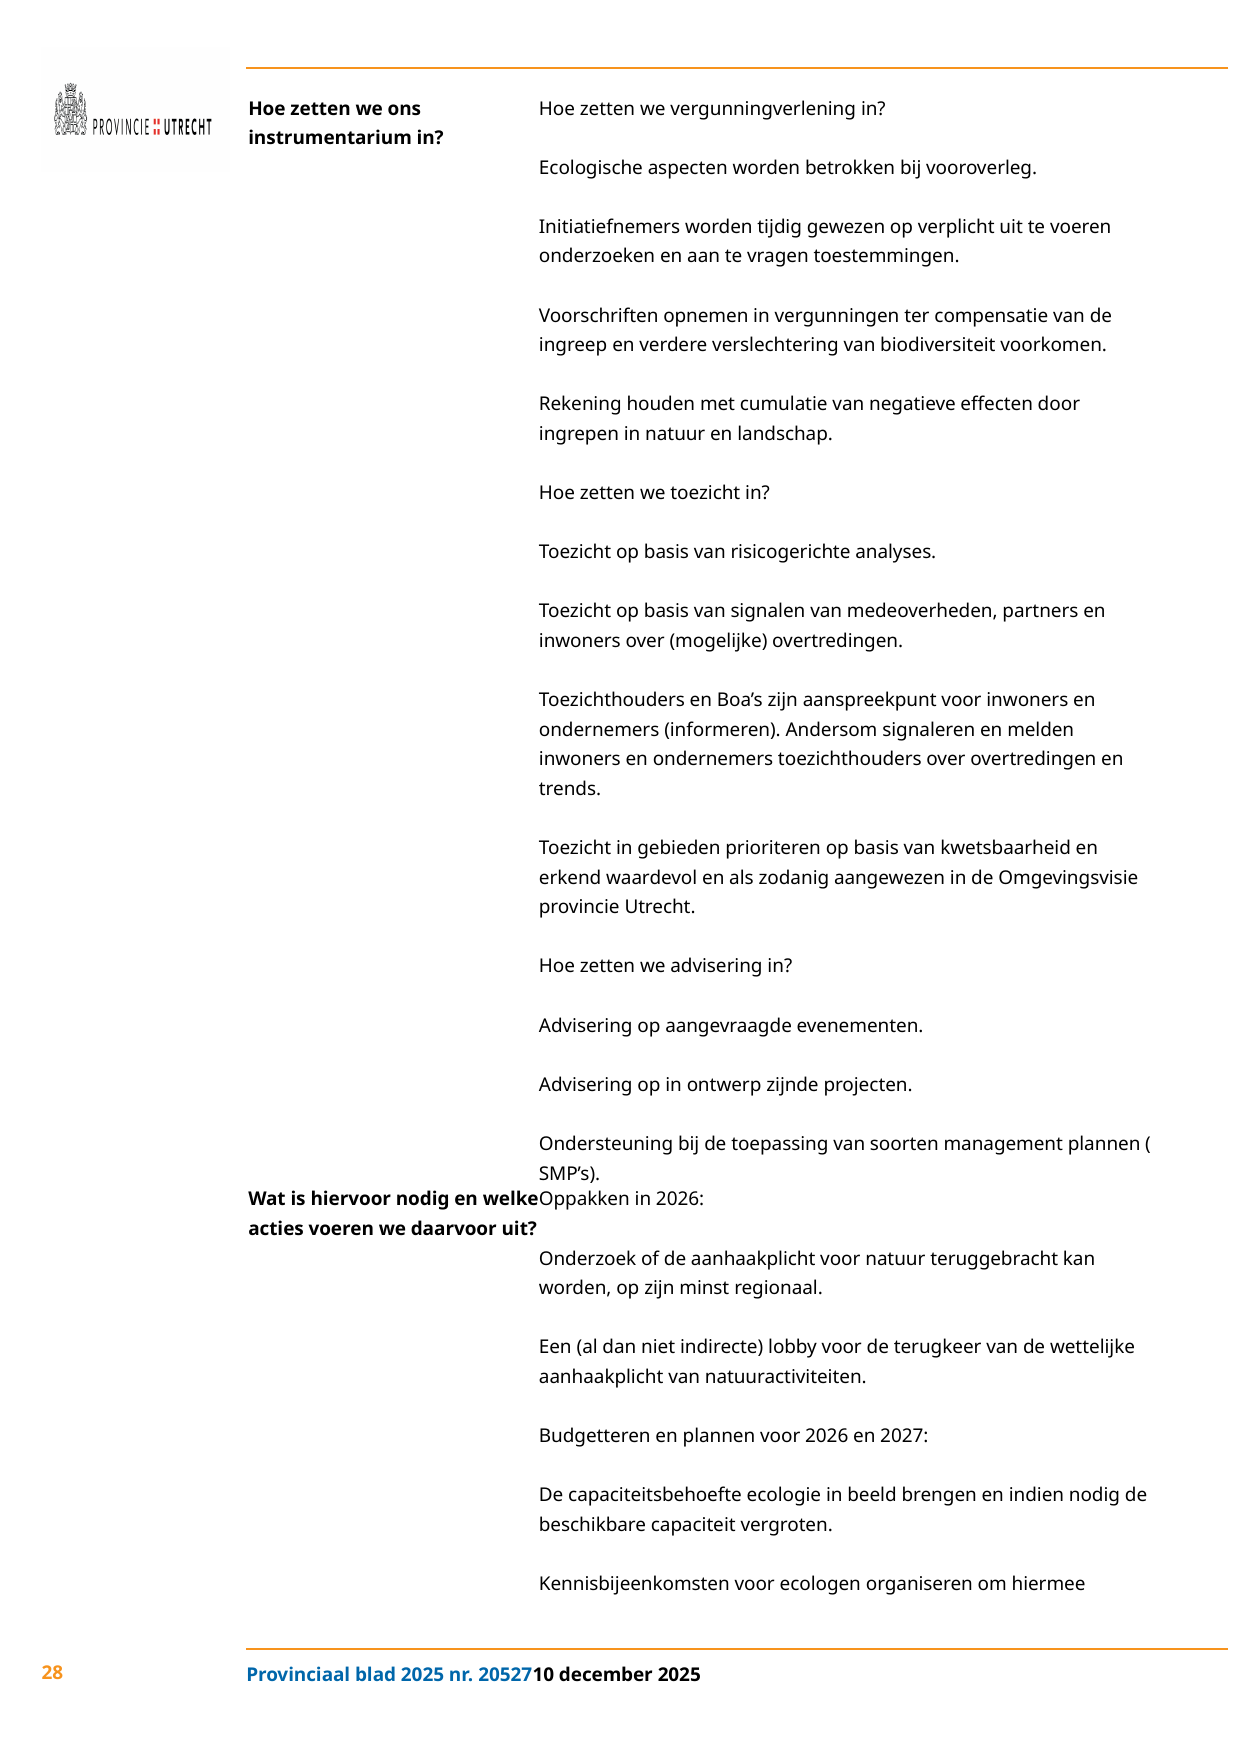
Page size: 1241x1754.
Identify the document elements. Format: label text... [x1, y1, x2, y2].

table_cell Hoe zetten we vergunningverlening in? Ecologische aspecten worden betrokken bij vooroverleg. Initiatiefnemers worden tijdig gewezen op verplicht uit te voeren onderzoeken en aan te vragen toestemmingen. Voorschriften opnemen in vergunningen ter compensatie van de ingreep en verdere verslechtering van biodiversiteit voorkomen. Rekening houden met cumulatie van negatieve effecten door ingrepen in natuur en landschap. Hoe zetten we toezicht in? Toezicht op basis van risicogerichte analyses. Toezicht op basis van signalen van medeoverheden, partners en inwoners over (mogelijke) overtredingen. Toezichthouders en Boa’s zijn aanspreekpunt voor inwoners en ondernemers (informeren). Andersom signaleren en melden inwoners en ondernemers toezichthouders over overtredingen en trends. Toezicht in gebieden prioriteren op basis van kwetsbaarheid en erkend waardevol en als zodanig aangewezen in de Omgevingsvisie provincie Utrecht. Hoe zetten we advisering in? Advisering op aangevraagde evenementen. Advisering op in ontwerp zijnde projecten. Ondersteuning bij de toepassing van soorten management plannen ( SMP’s). [539, 95, 1152, 1186]
table_cell Hoe zetten we ons instrumentarium in? [248, 95, 539, 1186]
table_cell Wat is hiervoor nodig en welke acties voeren we daarvoor uit? [248, 1186, 539, 1596]
picture [41, 47, 231, 172]
table_cell Oppakken in 2026: Onderzoek of de aanhaakplicht voor natuur teruggebracht kan worden, op zijn minst regionaal. Een (al dan niet indirecte) lobby voor de terugkeer van de wettelijke aanhaakplicht van natuuractiviteiten. Budgetteren en plannen voor 2026 en 2027: De capaciteitsbehoefte ecologie in beeld brengen en indien nodig de beschikbare capaciteit vergroten. Kennisbijeenkomsten voor ecologen organiseren om hiermee [539, 1186, 1152, 1596]
